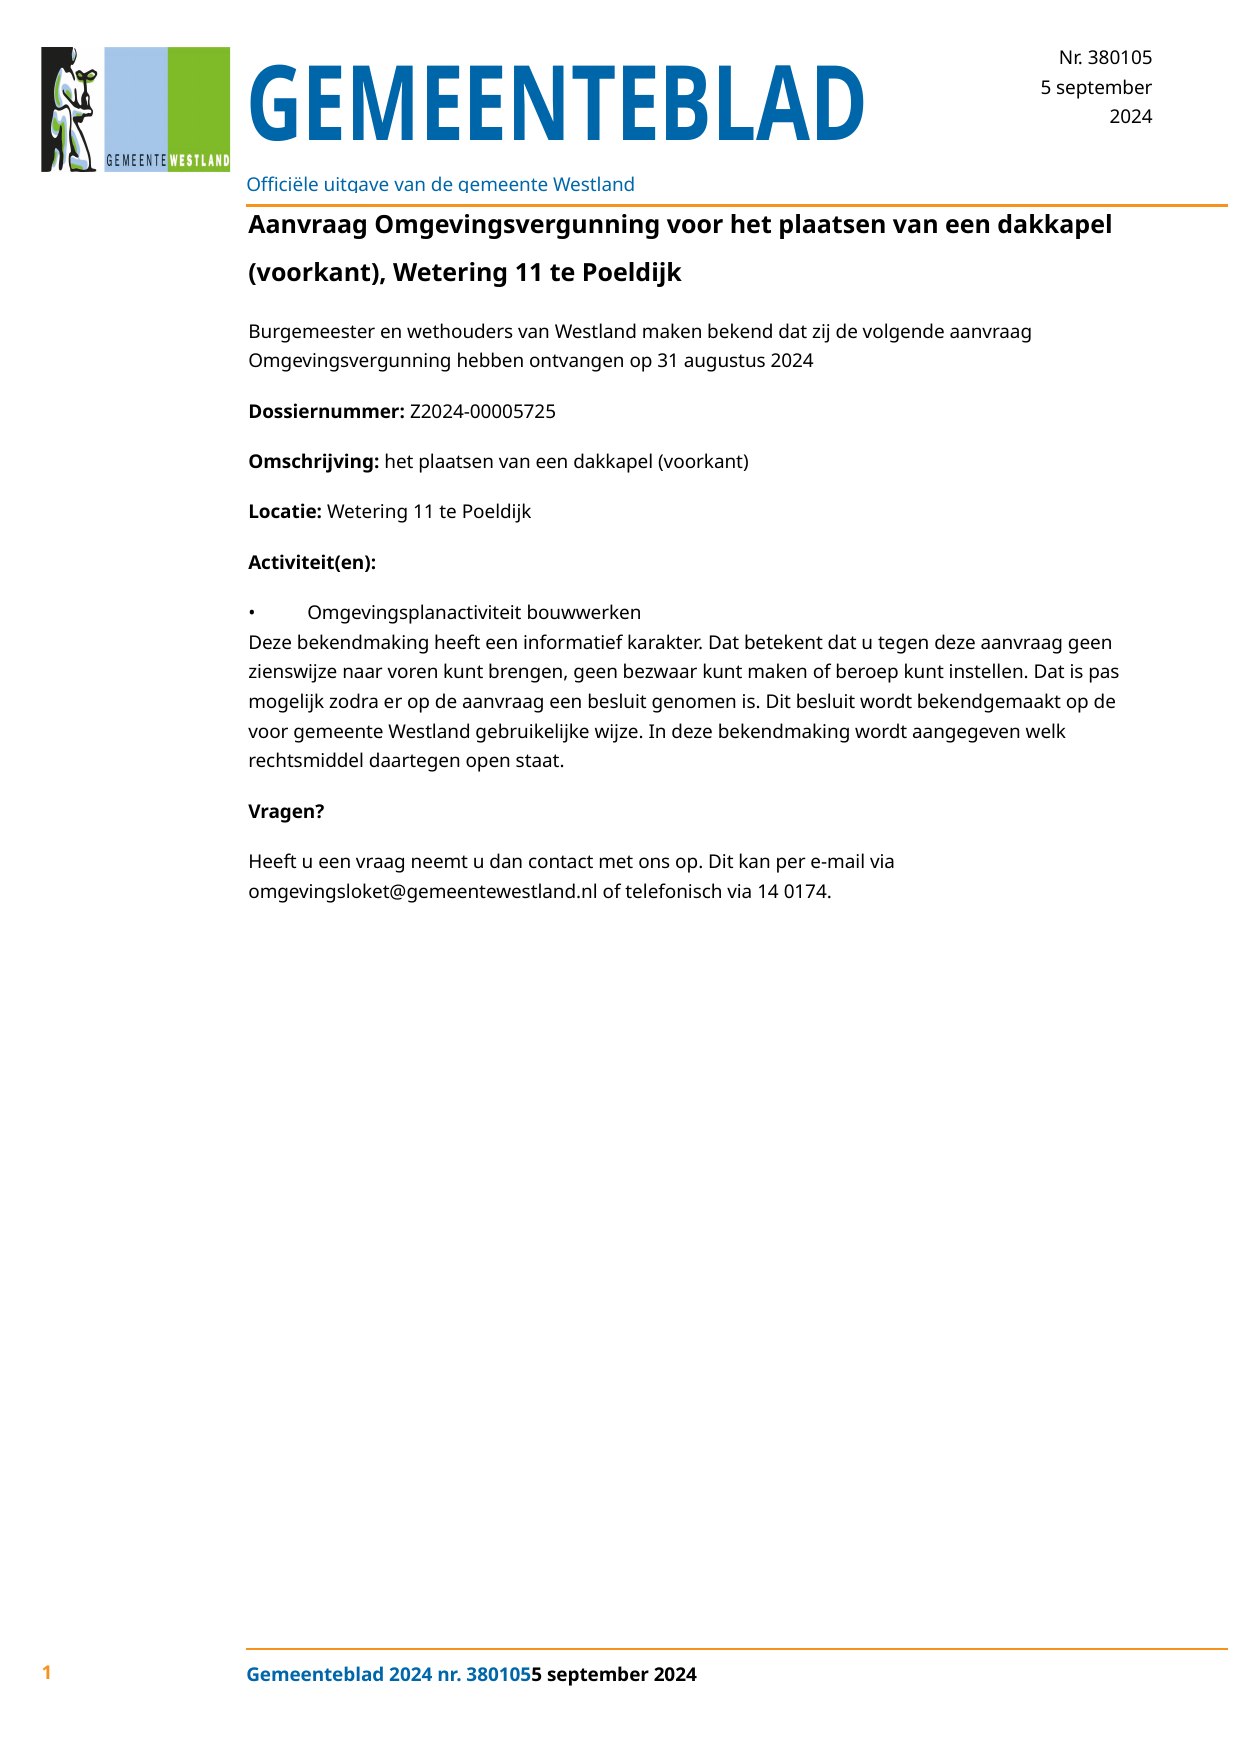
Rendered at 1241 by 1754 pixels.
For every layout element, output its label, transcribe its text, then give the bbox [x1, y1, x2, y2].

text Omschrijving: het plaatsen van een dakkapel (voorkant) [248, 448, 1152, 474]
picture [41, 47, 231, 172]
text Heeft u een vraag neemt u dan contact met ons op. Dit kan per e-mail via omgevingsloket@gemeentewestland.nl of telefonisch via 14 0174. [248, 848, 1152, 904]
text Aanvraag Omgevingsvergunning voor het plaatsen van een dakkapel (voorkant), Wetering 11 te Poeldijk [248, 207, 1152, 288]
text Deze bekendmaking heeft een informatief karakter. Dat betekent dat u tegen deze aanvraag geen zienswijze naar voren kunt brengen, geen bezwaar kunt maken of beroep kunt instellen. Dat is pas mogelijk zodra er op de aanvraag een besluit genomen is. Dit besluit wordt bekendgemaakt op de voor gemeente Westland gebruikelijke wijze. In deze bekendmaking wordt aangegeven welk rechtsmiddel daartegen open staat. [248, 629, 1152, 773]
text Burgemeester en wethouders van Westland maken bekend dat zij de volgende aanvraag Omgevingsvergunning hebben ontvangen op 31 augustus 2024 [248, 318, 1152, 373]
text Vragen? [248, 798, 1152, 824]
text Dossiernummer: Z2024-00005725 [248, 398, 1152, 424]
text Activiteit(en): [248, 549, 1152, 575]
text Locatie: Wetering 11 te Poeldijk [248, 499, 1152, 524]
list Omgevingsplanactiviteit bouwwerken [248, 599, 1152, 625]
